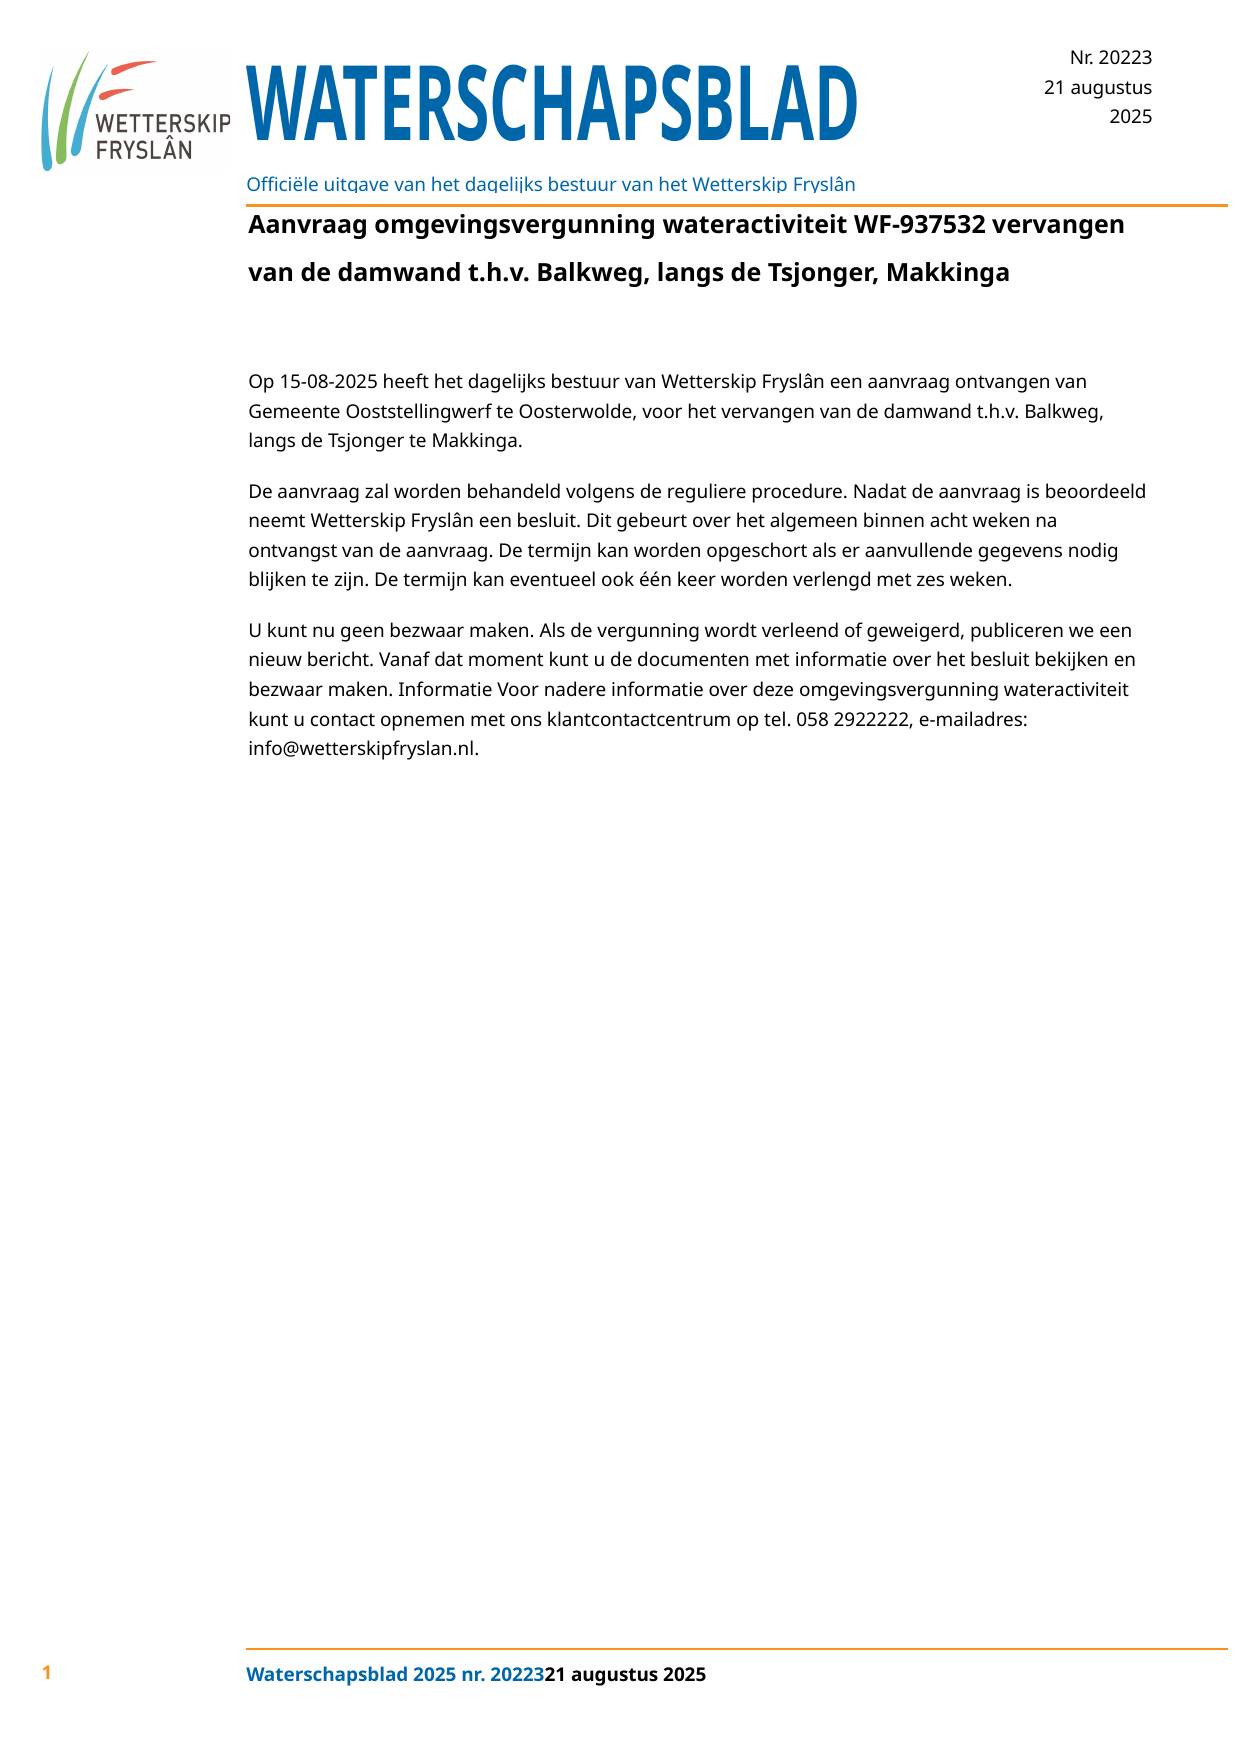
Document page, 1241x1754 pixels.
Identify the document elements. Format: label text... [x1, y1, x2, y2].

picture [41, 47, 231, 172]
text De aanvraag zal worden behandeld volgens de reguliere procedure. Nadat de aanvraag is beoordeeld neemt Wetterskip Fryslân een besluit. Dit gebeurt over het algemeen binnen acht weken na ontvangst van de aanvraag. De termijn kan worden opgeschort als er aanvullende gegevens nodig blijken te zijn. De termijn kan eventueel ook één keer worden verlengd met zes weken. [248, 478, 1152, 592]
text U kunt nu geen bezwaar maken. Als de vergunning wordt verleend of geweigerd, publiceren we een nieuw bericht. Vanaf dat moment kunt u de documenten met informatie over het besluit bekijken en bezwaar maken. Informatie Voor nadere informatie over deze omgevingsvergunning wateractiviteit kunt u contact opnemen met ons klantcontactcentrum op tel. 058 2922222, e-mailadres: info@wetterskipfryslan.nl. [248, 617, 1152, 761]
text Aanvraag omgevingsvergunning wateractiviteit WF-937532 vervangen van de damwand t.h.v. Balkweg, langs de Tsjonger, Makkinga [248, 207, 1152, 288]
text Op 15-08-2025 heeft het dagelijks bestuur van Wetterskip Fryslân een aanvraag ontvangen van Gemeente Ooststellingwerf te Oosterwolde, voor het vervangen van de damwand t.h.v. Balkweg, langs de Tsjonger te Makkinga. [248, 368, 1152, 453]
